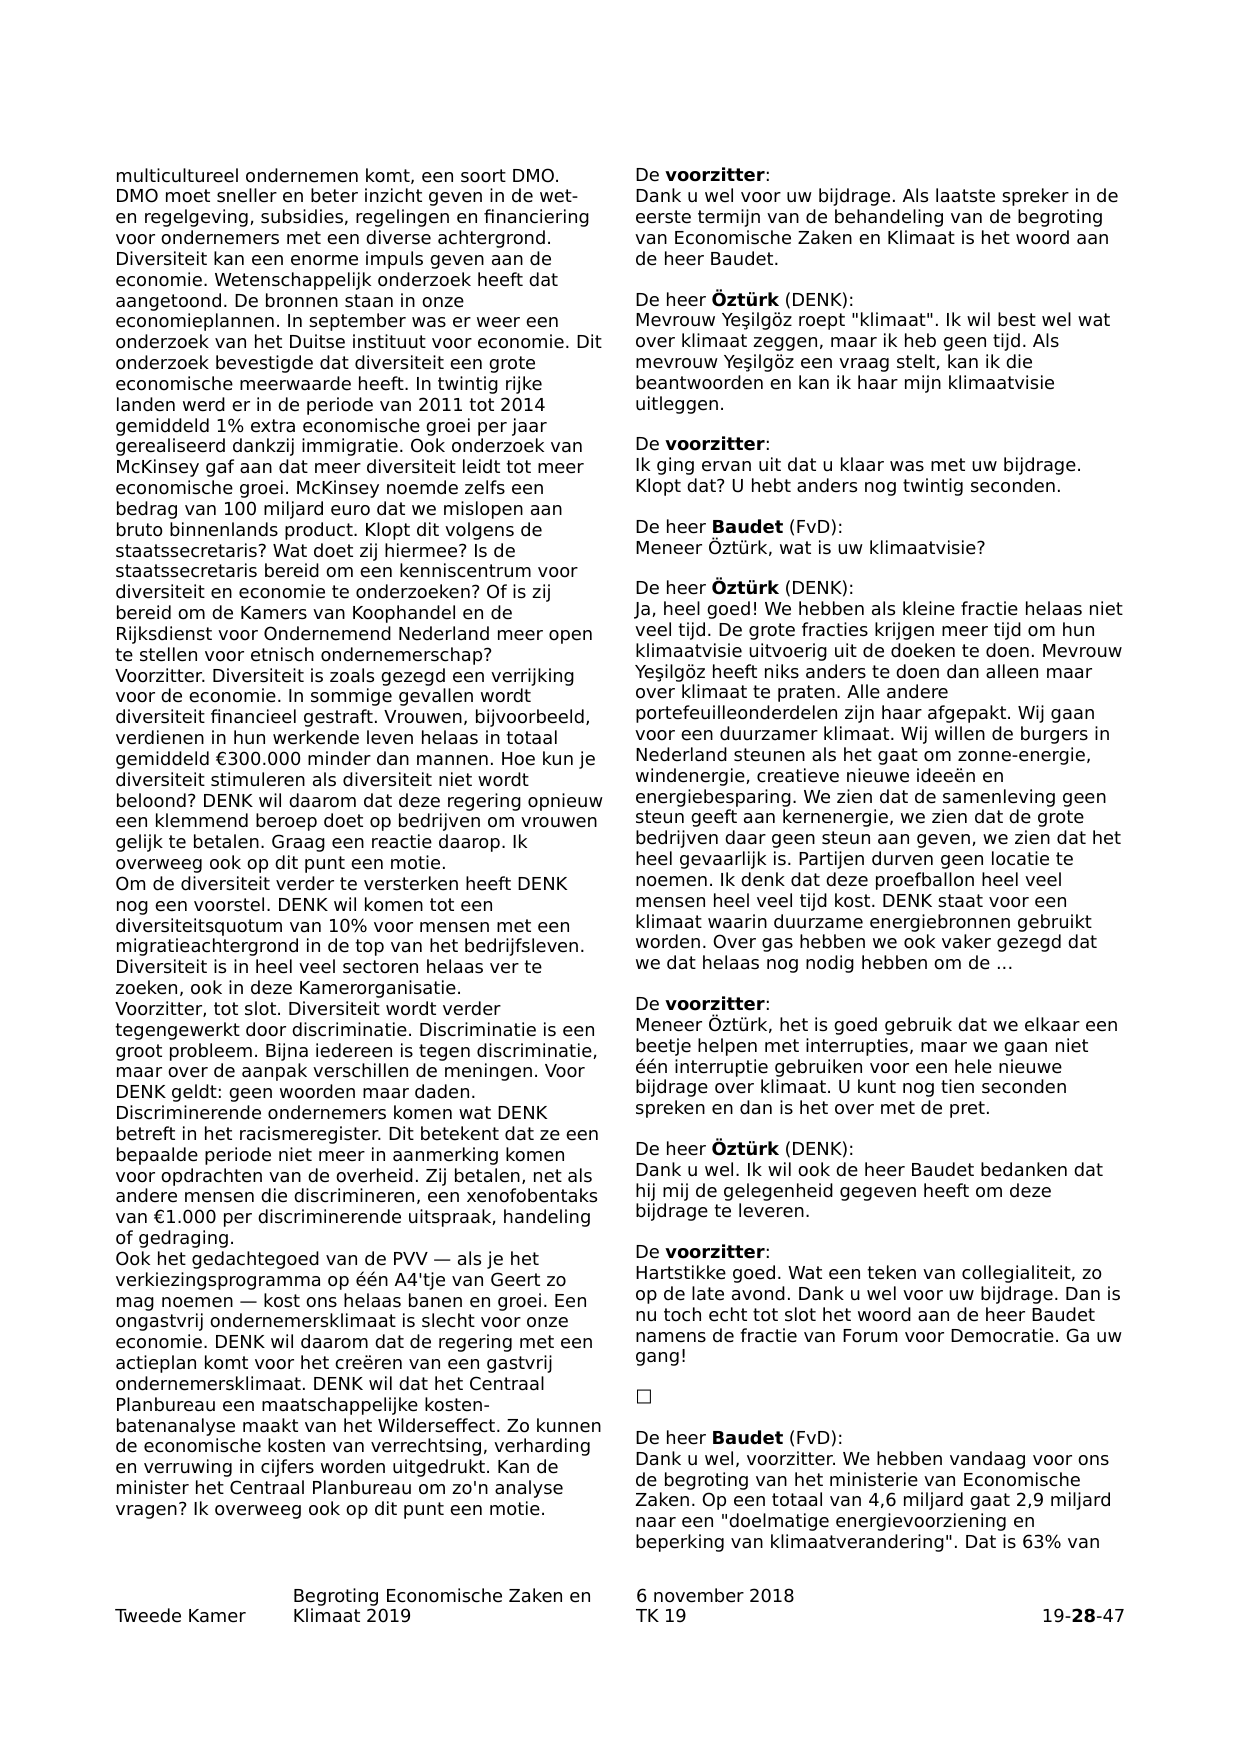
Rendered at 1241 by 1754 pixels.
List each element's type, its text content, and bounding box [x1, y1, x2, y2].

text Dank u wel voor uw bijdrage. Als laatste spreker in de eerste termijn van de behandeling van de begroting van Economische Zaken en Klimaat is het woord aan de heer Baudet. [635, 186, 1125, 269]
text Meneer Öztürk, wat is uw klimaatvisie? [635, 537, 1125, 558]
text De heer Öztürk (DENK): [635, 1139, 1125, 1159]
text Ja, heel goed! We hebben als kleine fractie helaas niet veel tijd. De grote fracties krijgen meer tijd om hun klimaatvisie uitvoerig uit de doeken te doen. Mevrouw Yeşilgöz heeft niks anders te doen dan alleen maar over klimaat te praten. Alle andere portefeuilleonderdelen zijn haar afgepakt. Wij gaan voor een duurzamer klimaat. Wij willen de burgers in Nederland steunen als het gaat om zonne-energie, windenergie, creatieve nieuwe ideeën en energiebesparing. We zien dat de samenleving geen steun geeft aan kernenergie, we zien dat de grote bedrijven daar geen steun aan geven, we zien dat het heel gevaarlijk is. Partijen durven geen locatie te noemen. Ik denk dat deze proefballon heel veel mensen heel veel tijd kost. DENK staat voor een klimaat waarin duurzame energiebronnen gebruikt worden. Over gas hebben we ook vaker gezegd dat we dat helaas nog nodig hebben om de ... [635, 599, 1125, 974]
text Hartstikke goed. Wat een teken van collegialiteit, zo op de late avond. Dank u wel voor uw bijdrage. Dan is nu toch echt tot slot het woord aan de heer Baudet namens de fractie van Forum voor Democratie. Ga uw gang! [635, 1263, 1125, 1367]
text De heer Baudet (FvD): [635, 517, 1125, 537]
text De heer Baudet (FvD): [635, 1428, 1125, 1448]
text Meneer Öztürk, het is goed gebruik dat we elkaar een beetje helpen met interrupties, maar we gaan niet één interruptie gebruiken voor een hele nieuwe bijdrage over klimaat. U kunt nog tien seconden spreken en dan is het over met de pret. [635, 1015, 1125, 1119]
text Dank u wel, voorzitter. We hebben vandaag voor ons de begroting van het ministerie van Economische Zaken. Op een totaal van 4,6 miljard gaat 2,9 miljard naar een "doelmatige energievoorziening en beperking van klimaatverandering". Dat is 63% van [635, 1448, 1125, 1553]
text De voorzitter: [635, 1242, 1125, 1263]
text De voorzitter: [635, 994, 1125, 1015]
text De voorzitter: [635, 434, 1125, 455]
text Dank u wel. Ik wil ook de heer Baudet bedanken dat hij mij de gelegenheid gegeven heeft om deze bijdrage te leveren. [635, 1159, 1125, 1222]
text multicultureel ondernemen komt, een soort DMO. DMO moet sneller en beter inzicht geven in de wet- en regelgeving, subsidies, regelingen en financiering voor ondernemers met een diverse achtergrond. [115, 165, 605, 249]
text Mevrouw Yeşilgöz roept "klimaat". Ik wil best wel wat over klimaat zeggen, maar ik heb geen tijd. Als mevrouw Yeşilgöz een vraag stelt, kan ik die beantwoorden en kan ik haar mijn klimaatvisie uitleggen. [635, 310, 1125, 414]
text ⬜ [635, 1387, 1125, 1408]
text Om de diversiteit verder te versterken heeft DENK nog een voorstel. DENK wil komen tot een diversiteitsquotum van 10% voor mensen met een migratieachtergrond in de top van het bedrijfsleven. Diversiteit is in heel veel sectoren helaas ver te zoeken, ook in deze Kamerorganisatie. [115, 874, 605, 999]
text Diversiteit kan een enorme impuls geven aan de economie. Wetenschappelijk onderzoek heeft dat aangetoond. De bronnen staan in onze economieplannen. In september was er weer een onderzoek van het Duitse instituut voor economie. Dit onderzoek bevestigde dat diversiteit een grote economische meerwaarde heeft. In twintig rijke landen werd er in de periode van 2011 tot 2014 gemiddeld 1% extra economische groei per jaar gerealiseerd dankzij immigratie. Ook onderzoek van McKinsey gaf aan dat meer diversiteit leidt tot meer economische groei. McKinsey noemde zelfs een bedrag van 100 miljard euro dat we mislopen aan bruto binnenlands product. Klopt dit volgens de staatssecretaris? Wat doet zij hiermee? Is de staatssecretaris bereid om een kenniscentrum voor diversiteit en economie te onderzoeken? Of is zij bereid om de Kamers van Koophandel en de Rijksdienst voor Ondernemend Nederland meer open te stellen voor etnisch ondernemerschap? [115, 249, 605, 665]
text De voorzitter: [635, 165, 1125, 186]
text De heer Öztürk (DENK): [635, 289, 1125, 310]
text De heer Öztürk (DENK): [635, 578, 1125, 599]
text Voorzitter. Diversiteit is zoals gezegd een verrijking voor de economie. In sommige gevallen wordt diversiteit financieel gestraft. Vrouwen, bijvoorbeeld, verdienen in hun werkende leven helaas in totaal gemiddeld €300.000 minder dan mannen. Hoe kun je diversiteit stimuleren als diversiteit niet wordt beloond? DENK wil daarom dat deze regering opnieuw een klemmend beroep doet op bedrijven om vrouwen gelijk te betalen. Graag een reactie daarop. Ik overweeg ook op dit punt een motie. [115, 665, 605, 874]
text Ik ging ervan uit dat u klaar was met uw bijdrage. Klopt dat? U hebt anders nog twintig seconden. [635, 455, 1125, 497]
text Ook het gedachtegoed van de PVV — als je het verkiezingsprogramma op één A4'tje van Geert zo mag noemen — kost ons helaas banen en groei. Een ongastvrij ondernemersklimaat is slecht voor onze economie. DENK wil daarom dat de regering met een actieplan komt voor het creëren van een gastvrij ondernemersklimaat. DENK wil dat het Centraal Planbureau een maatschappelijke kosten-batenanalyse maakt van het Wilderseffect. Zo kunnen de economische kosten van verrechtsing, verharding en verruwing in cijfers worden uitgedrukt. Kan de minister het Centraal Planbureau om zo'n analyse vragen? Ik overweeg ook op dit punt een motie. [115, 1249, 605, 1519]
text Voorzitter, tot slot. Diversiteit wordt verder tegengewerkt door discriminatie. Discriminatie is een groot probleem. Bijna iedereen is tegen discriminatie, maar over de aanpak verschillen de meningen. Voor DENK geldt: geen woorden maar daden. Discriminerende ondernemers komen wat DENK betreft in het racismeregister. Dit betekent dat ze een bepaalde periode niet meer in aanmerking komen voor opdrachten van de overheid. Zij betalen, net als andere mensen die discrimineren, een xenofobentaks van €1.000 per discriminerende uitspraak, handeling of gedraging. [115, 999, 605, 1249]
